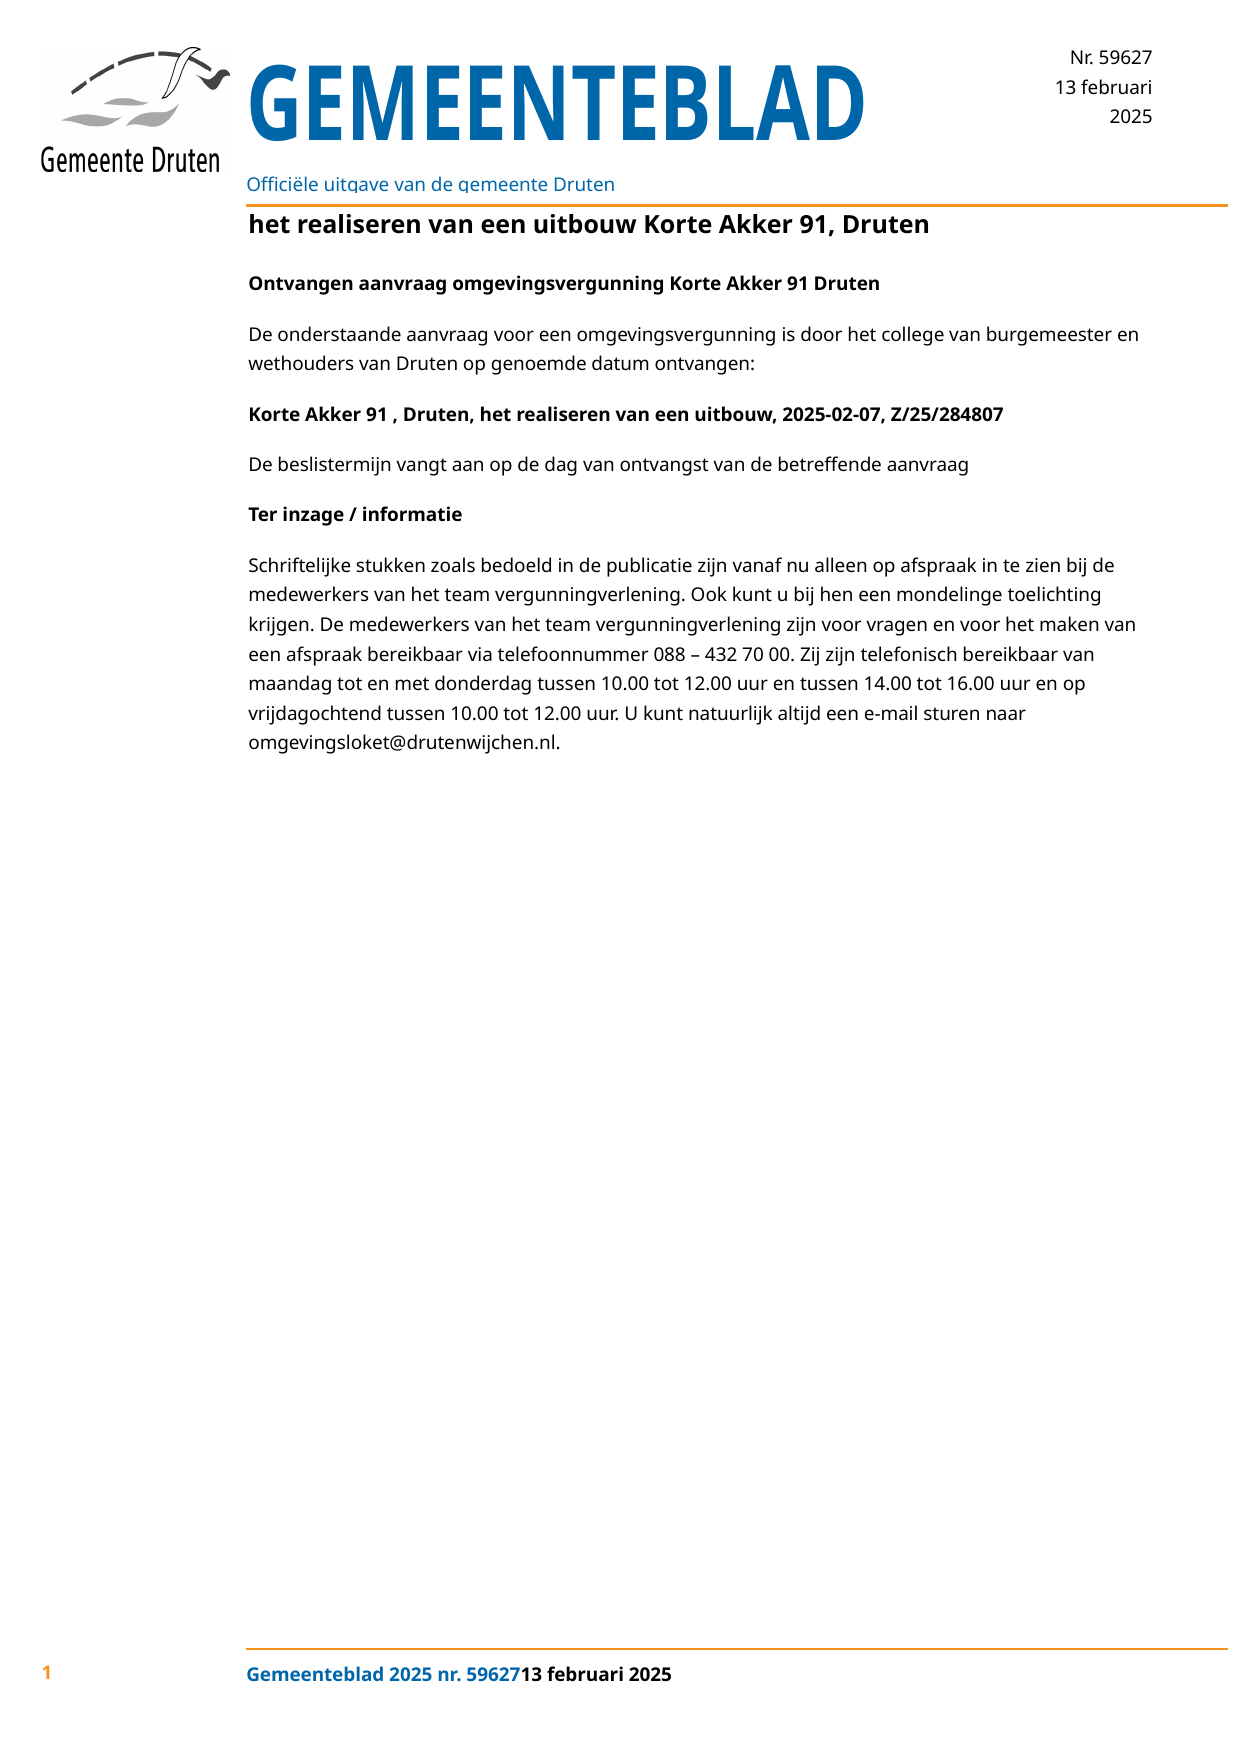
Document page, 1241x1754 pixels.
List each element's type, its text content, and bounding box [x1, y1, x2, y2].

text De onderstaande aanvraag voor een omgevingsvergunning is door het college van burgemeester en wethouders van Druten op genoemde datum ontvangen: [248, 321, 1152, 376]
text De beslistermijn vangt aan op de dag van ontvangst van de betreffende aanvraag [248, 451, 1152, 477]
text Schriftelijke stukken zoals bedoeld in de publicatie zijn vanaf nu alleen op afspraak in te zien bij de medewerkers van het team vergunningverlening. Ook kunt u bij hen een mondelinge toelichting krijgen. De medewerkers van het team vergunningverlening zijn voor vragen en voor het maken van een afspraak bereikbaar via telefoonnummer 088 – 432 70 00. Zij zijn telefonisch bereikbaar van maandag tot en met donderdag tussen 10.00 tot 12.00 uur en tussen 14.00 tot 16.00 uur en op vrijdagochtend tussen 10.00 tot 12.00 uur. U kunt natuurlijk altijd een e-mail sturen naar omgevingsloket@drutenwijchen.nl. [248, 552, 1152, 755]
text Korte Akker 91 , Druten, het realiseren van een uitbouw, 2025-02-07, Z/25/284807 [248, 401, 1152, 426]
text Ontvangen aanvraag omgevingsvergunning Korte Akker 91 Druten [248, 270, 1152, 296]
text het realiseren van een uitbouw Korte Akker 91, Druten [248, 207, 1152, 241]
picture [41, 47, 231, 172]
text Ter inzage / informatie [248, 502, 1152, 527]
